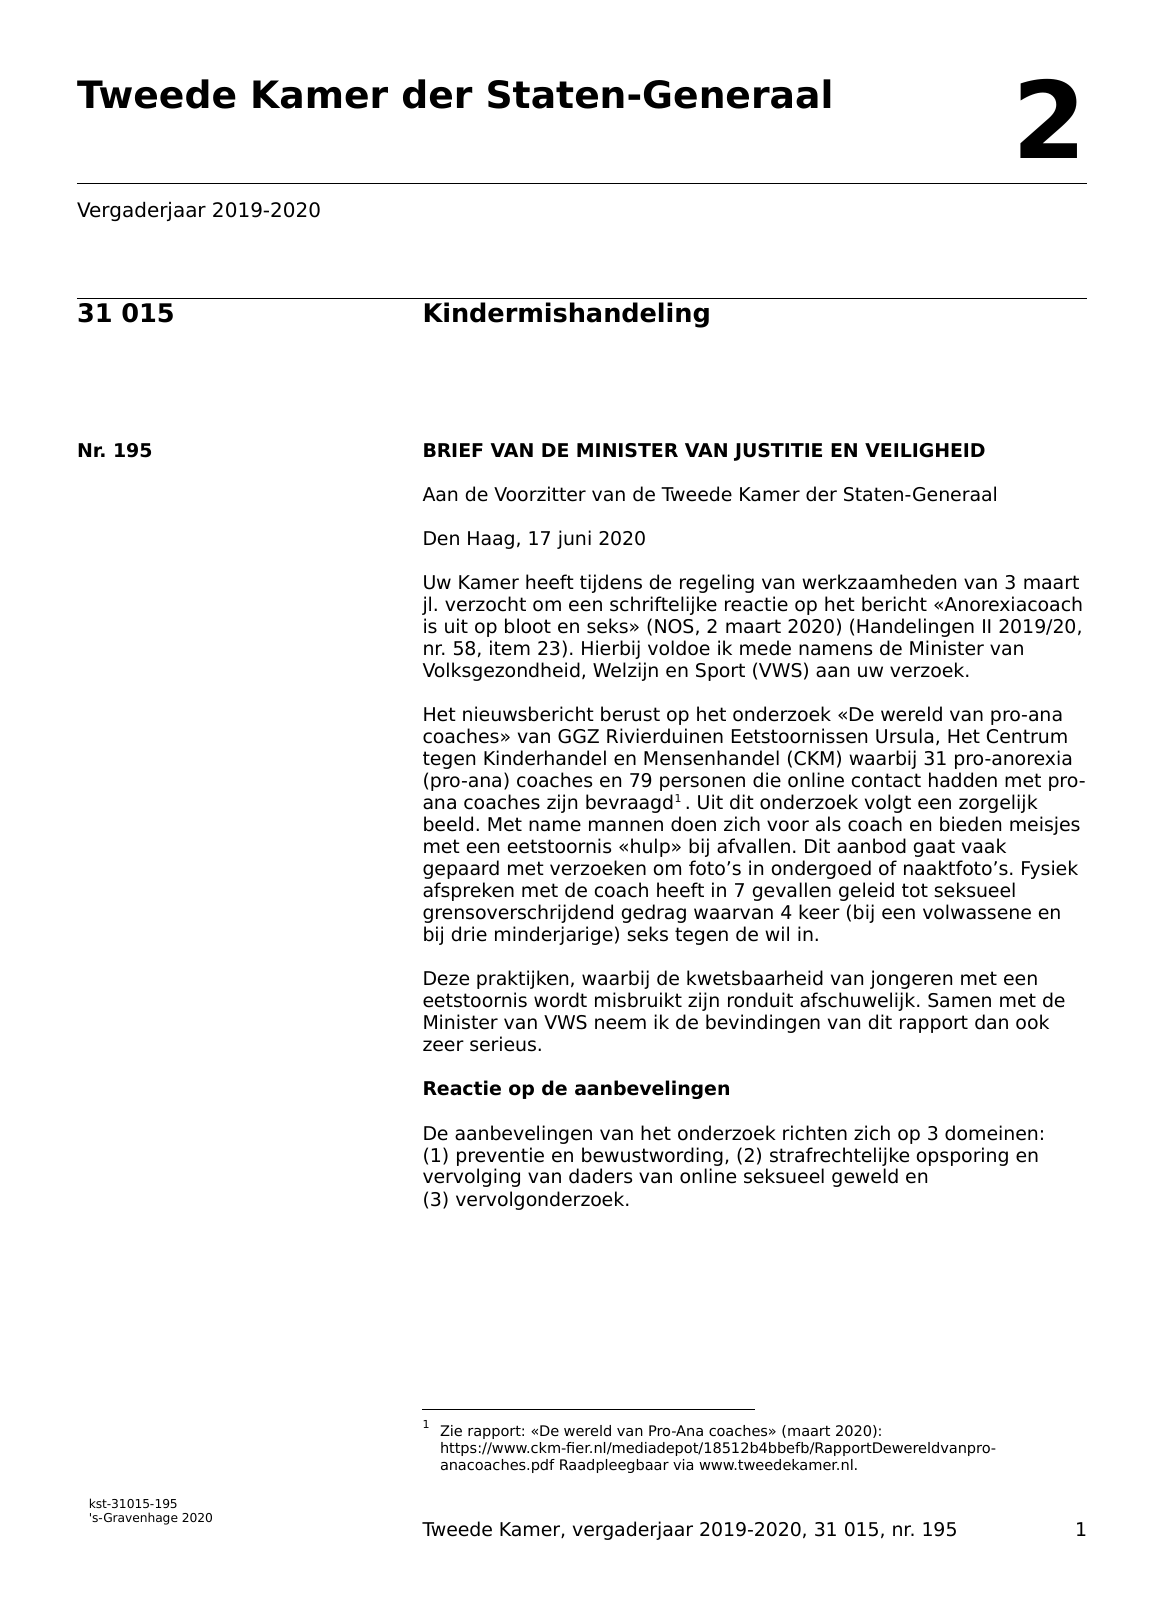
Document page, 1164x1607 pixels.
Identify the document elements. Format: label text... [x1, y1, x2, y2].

table_header 2 [886, 59, 1087, 183]
text 's-Gravenhage 2020 [88, 1511, 323, 1525]
text Aan de Voorzitter van de Tweede Kamer der Staten-Generaal [422, 484, 1087, 506]
text Deze praktijken, waarbij de kwetsbaarheid van jongeren met een eetstoornis wordt misbruikt zijn ronduit afschuwelijk. Samen met de Minister van VWS neem ik de bevindingen van dit rapport dan ook zeer serieus. [422, 968, 1087, 1056]
text Den Haag, 17 juni 2020 [422, 528, 1087, 550]
table_cell Vergaderjaar 2019-2020 [77, 184, 1087, 298]
subtitle 31 015 Kindermishandeling [77, 299, 1087, 329]
table_header Tweede Kamer der Staten-Generaal [77, 59, 886, 183]
subtitle Reactie op de aanbevelingen [422, 1078, 1087, 1100]
text Uw Kamer heeft tijdens de regeling van werkzaamheden van 3 maart jl. verzocht om een schriftelijke reactie op het bericht «Anorexiacoach is uit op bloot en seks» (NOS, 2 maart 2020) (Handelingen II 2019/20, nr. 58, item 23). Hierbij voldoe ik mede namens de Minister van Volksgezondheid, Welzijn en Sport (VWS) aan uw verzoek. [422, 572, 1087, 682]
subtitle Nr. 195 BRIEF VAN DE MINISTER VAN JUSTITIE EN VEILIGHEID [77, 440, 1087, 462]
text De aanbevelingen van het onderzoek richten zich op 3 domeinen: (1) preventie en bewustwording, (2) strafrechtelijke opsporing en vervolging van daders van online seksueel geweld en (3) vervolgonderzoek. [422, 1122, 1087, 1210]
text Het nieuwsbericht berust op het onderzoek «De wereld van pro-ana coaches» van GGZ Rivierduinen Eetstoornissen Ursula, Het Centrum tegen Kinderhandel en Mensenhandel (CKM) waarbij 31 pro-anorexia (pro-ana) coaches en 79 personen die online contact hadden met pro-ana coaches zijn bevraagd. Uit dit onderzoek volgt een zorgelijk beeld. Met name mannen doen zich voor als coach en bieden meisjes met een eetstoornis «hulp» bij afvallen. Dit aanbod gaat vaak gepaard met verzoeken om foto’s in ondergoed of naaktfoto’s. Fysiek afspreken met de coach heeft in 7 gevallen geleid tot seksueel grensoverschrijdend gedrag waarvan 4 keer (bij een volwassene en bij drie minderjarige) seks tegen de wil in. [422, 704, 1087, 946]
text Zie rapport: «De wereld van Pro-Ana coaches» (maart 2020): https://www.ckm-fier.nl/mediadepot/18512b4bbefb/RapportDewereldvanpro-anacoaches.pdf Raadpleegbaar via www.tweedekamer.nl. [422, 1418, 1087, 1474]
text kst-31015-195 [88, 1497, 323, 1511]
